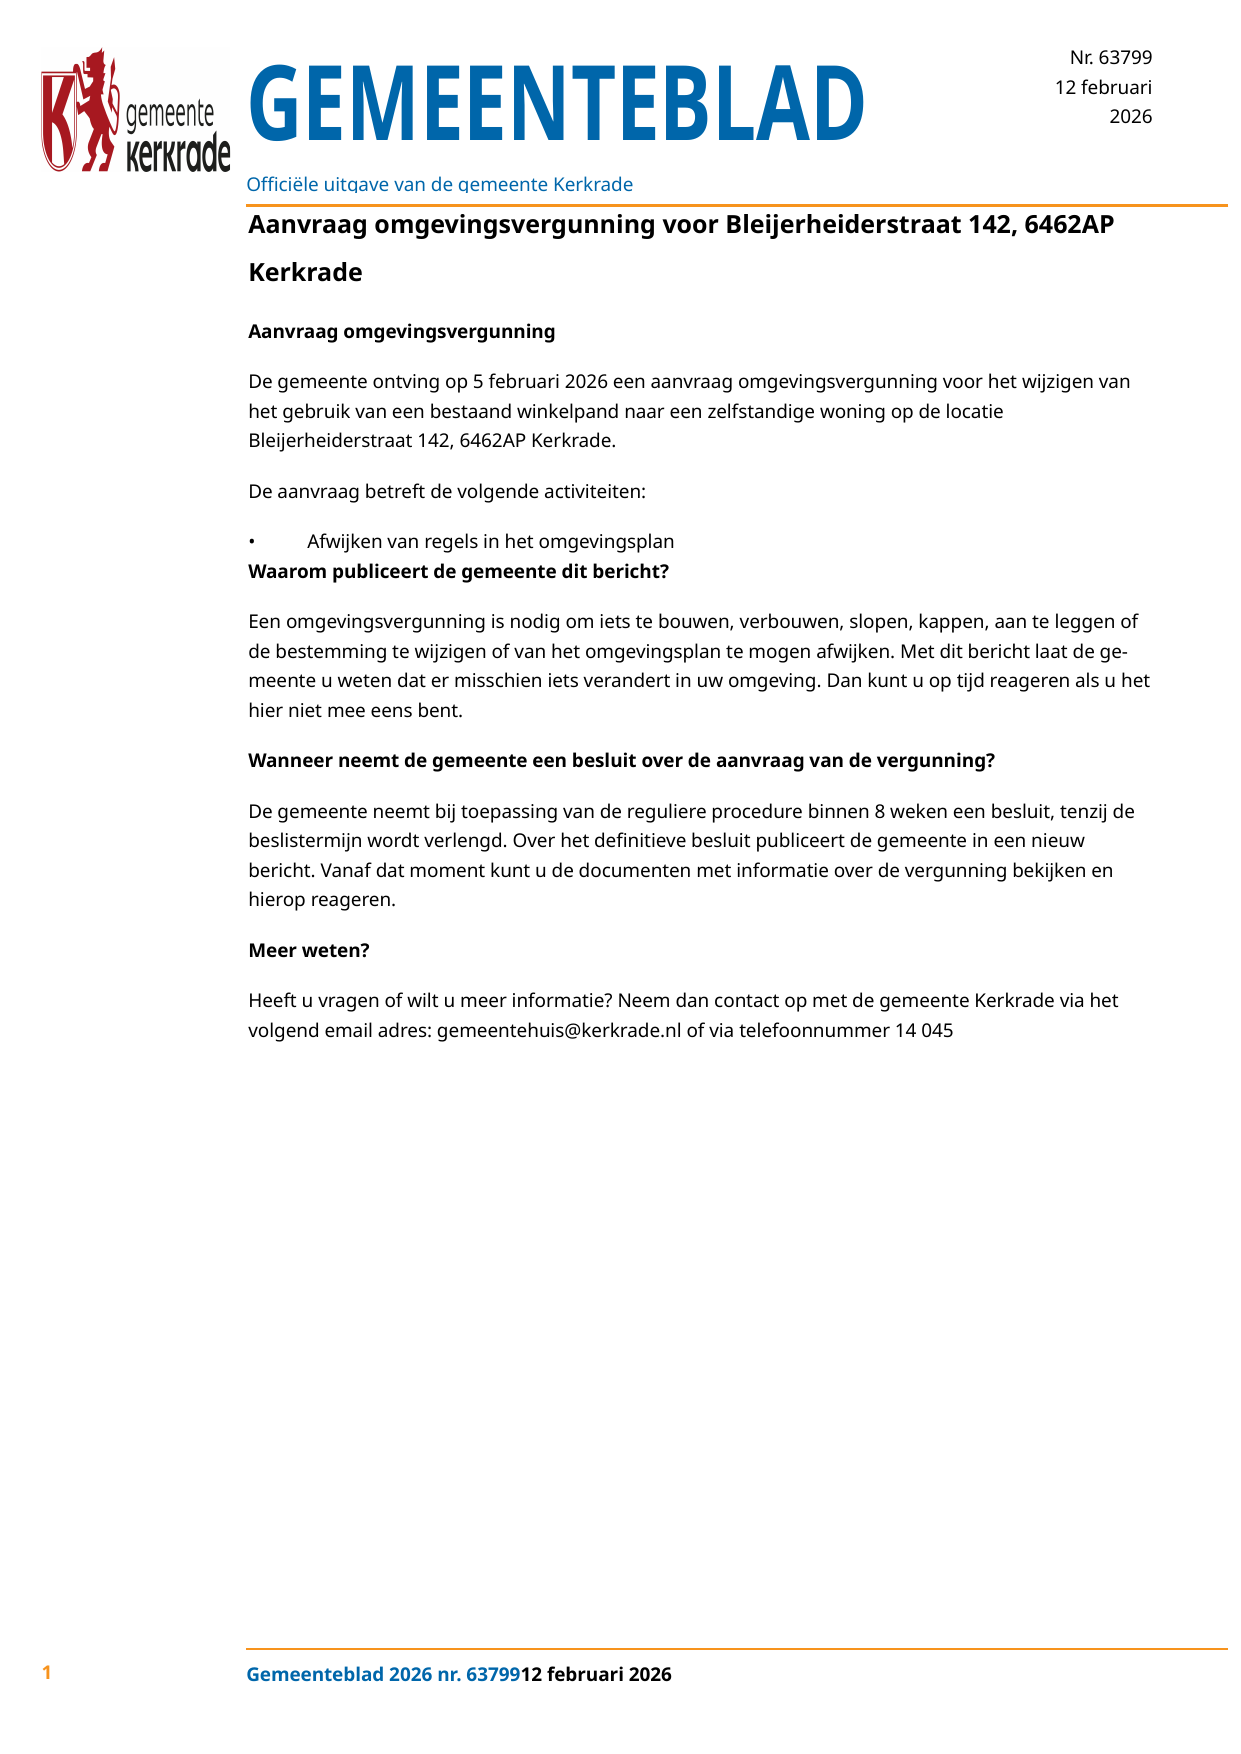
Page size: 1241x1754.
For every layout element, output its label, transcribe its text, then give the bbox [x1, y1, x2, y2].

text De gemeente ontving op 5 februari 2026 een aanvraag omgevingsvergunning voor het wijzigen van het gebruik van een bestaand winkelpand naar een zelfstandige woning op de locatie Bleijerheiderstraat 142, 6462AP Kerkrade. [248, 368, 1152, 453]
picture [41, 47, 231, 172]
text Aanvraag omgevingsvergunning [248, 318, 1152, 344]
text De gemeente neemt bij toepassing van de reguliere procedure binnen 8 weken een besluit, tenzij de beslistermijn wordt verlengd. Over het definitieve besluit publiceert de gemeente in een nieuw bericht. Vanaf dat moment kunt u de documenten met informatie over de vergunning bekijken en hierop reageren. [248, 798, 1152, 912]
list Afwijken van regels in het omgevingsplan [248, 528, 1152, 554]
text Wanneer neemt de gemeente een besluit over de aanvraag van de vergunning? [248, 747, 1152, 773]
text Waarom publiceert de gemeente dit bericht? [248, 558, 1152, 584]
text De aanvraag betreft de volgende activiteiten: [248, 478, 1152, 504]
text Een omgevingsvergunning is nodig om iets te bouwen, verbouwen, slopen, kappen, aan te leggen of de bestemming te wijzigen of van het omgevingsplan te mogen afwijken. Met dit bericht laat de ge- meente u weten dat er misschien iets verandert in uw omgeving. Dan kunt u op tijd reageren als u het hier niet mee eens bent. [248, 608, 1152, 723]
text Aanvraag omgevingsvergunning voor Bleijerheiderstraat 142, 6462AP Kerkrade [248, 207, 1152, 288]
text Meer weten? [248, 937, 1152, 963]
text Heeft u vragen of wilt u meer informatie? Neem dan contact op met de gemeente Kerkrade via het volgend email adres: gemeentehuis@kerkrade.nl of via telefoonnummer 14 045 [248, 987, 1152, 1043]
